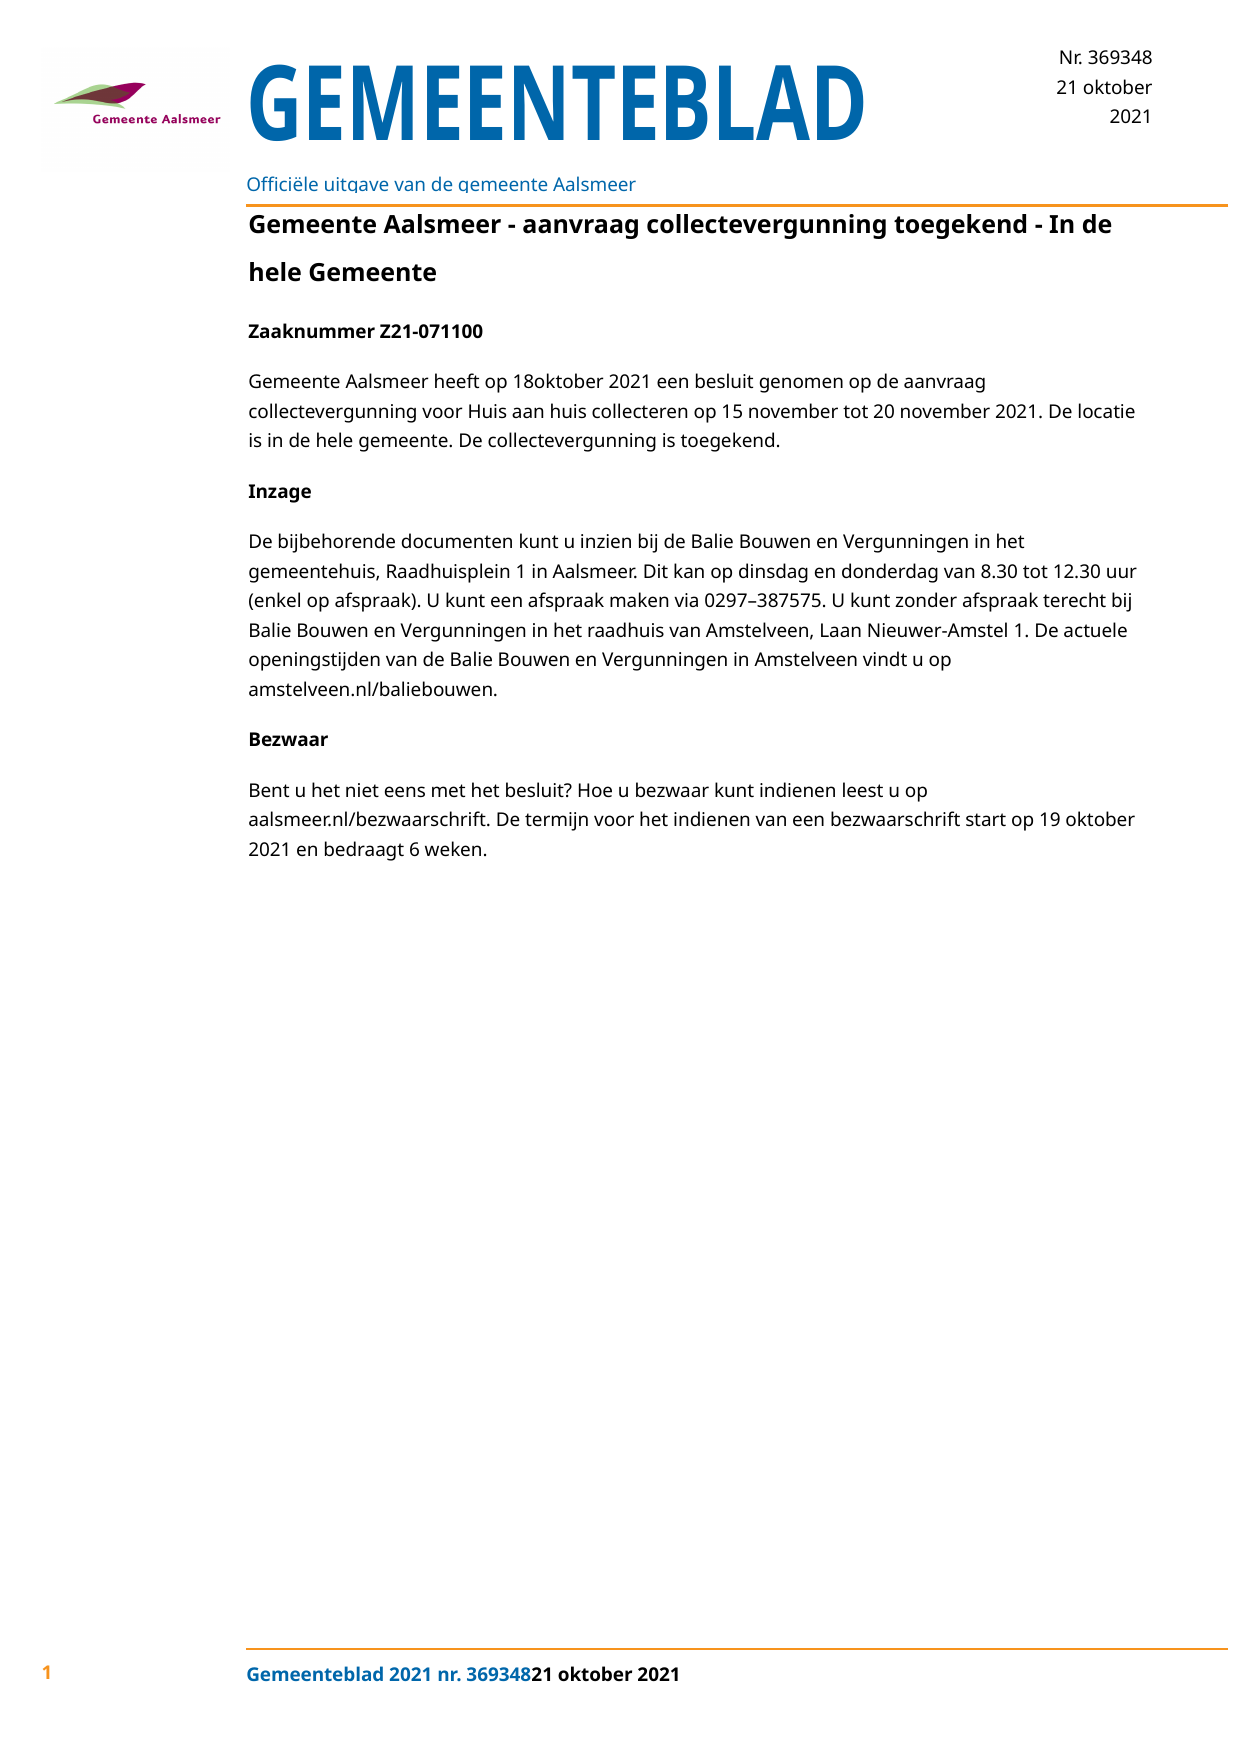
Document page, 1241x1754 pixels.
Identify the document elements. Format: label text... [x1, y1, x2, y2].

text Gemeente Aalsmeer heeft op 18oktober 2021 een besluit genomen op de aanvraag collectevergunning voor Huis aan huis collecteren op 15 november tot 20 november 2021. De locatie is in de hele gemeente. De collectevergunning is toegekend. [248, 368, 1152, 453]
text De bijbehorende documenten kunt u inzien bij de Balie Bouwen en Vergunningen in het gemeentehuis, Raadhuisplein 1 in Aalsmeer. Dit kan op dinsdag en donderdag van 8.30 tot 12.30 uur (enkel op afspraak). U kunt een afspraak maken via 0297–387575. U kunt zonder afspraak terecht bij Balie Bouwen en Vergunningen in het raadhuis van Amstelveen, Laan Nieuwer-Amstel 1. De actuele openingstijden van de Balie Bouwen en Vergunningen in Amstelveen vindt u op amstelveen.nl/baliebouwen. [248, 528, 1152, 702]
text Bent u het niet eens met het besluit? Hoe u bezwaar kunt indienen leest u op aalsmeer.nl/bezwaarschrift. De termijn voor het indienen van een bezwaarschrift start op 19 oktober 2021 en bedraagt 6 weken. [248, 777, 1152, 862]
text Zaaknummer Z21-071100 [248, 318, 1152, 344]
text Gemeente Aalsmeer - aanvraag collectevergunning toegekend - In de hele Gemeente [248, 207, 1152, 288]
text Bezwaar [248, 727, 1152, 752]
text Inzage [248, 478, 1152, 504]
picture [41, 47, 231, 172]
